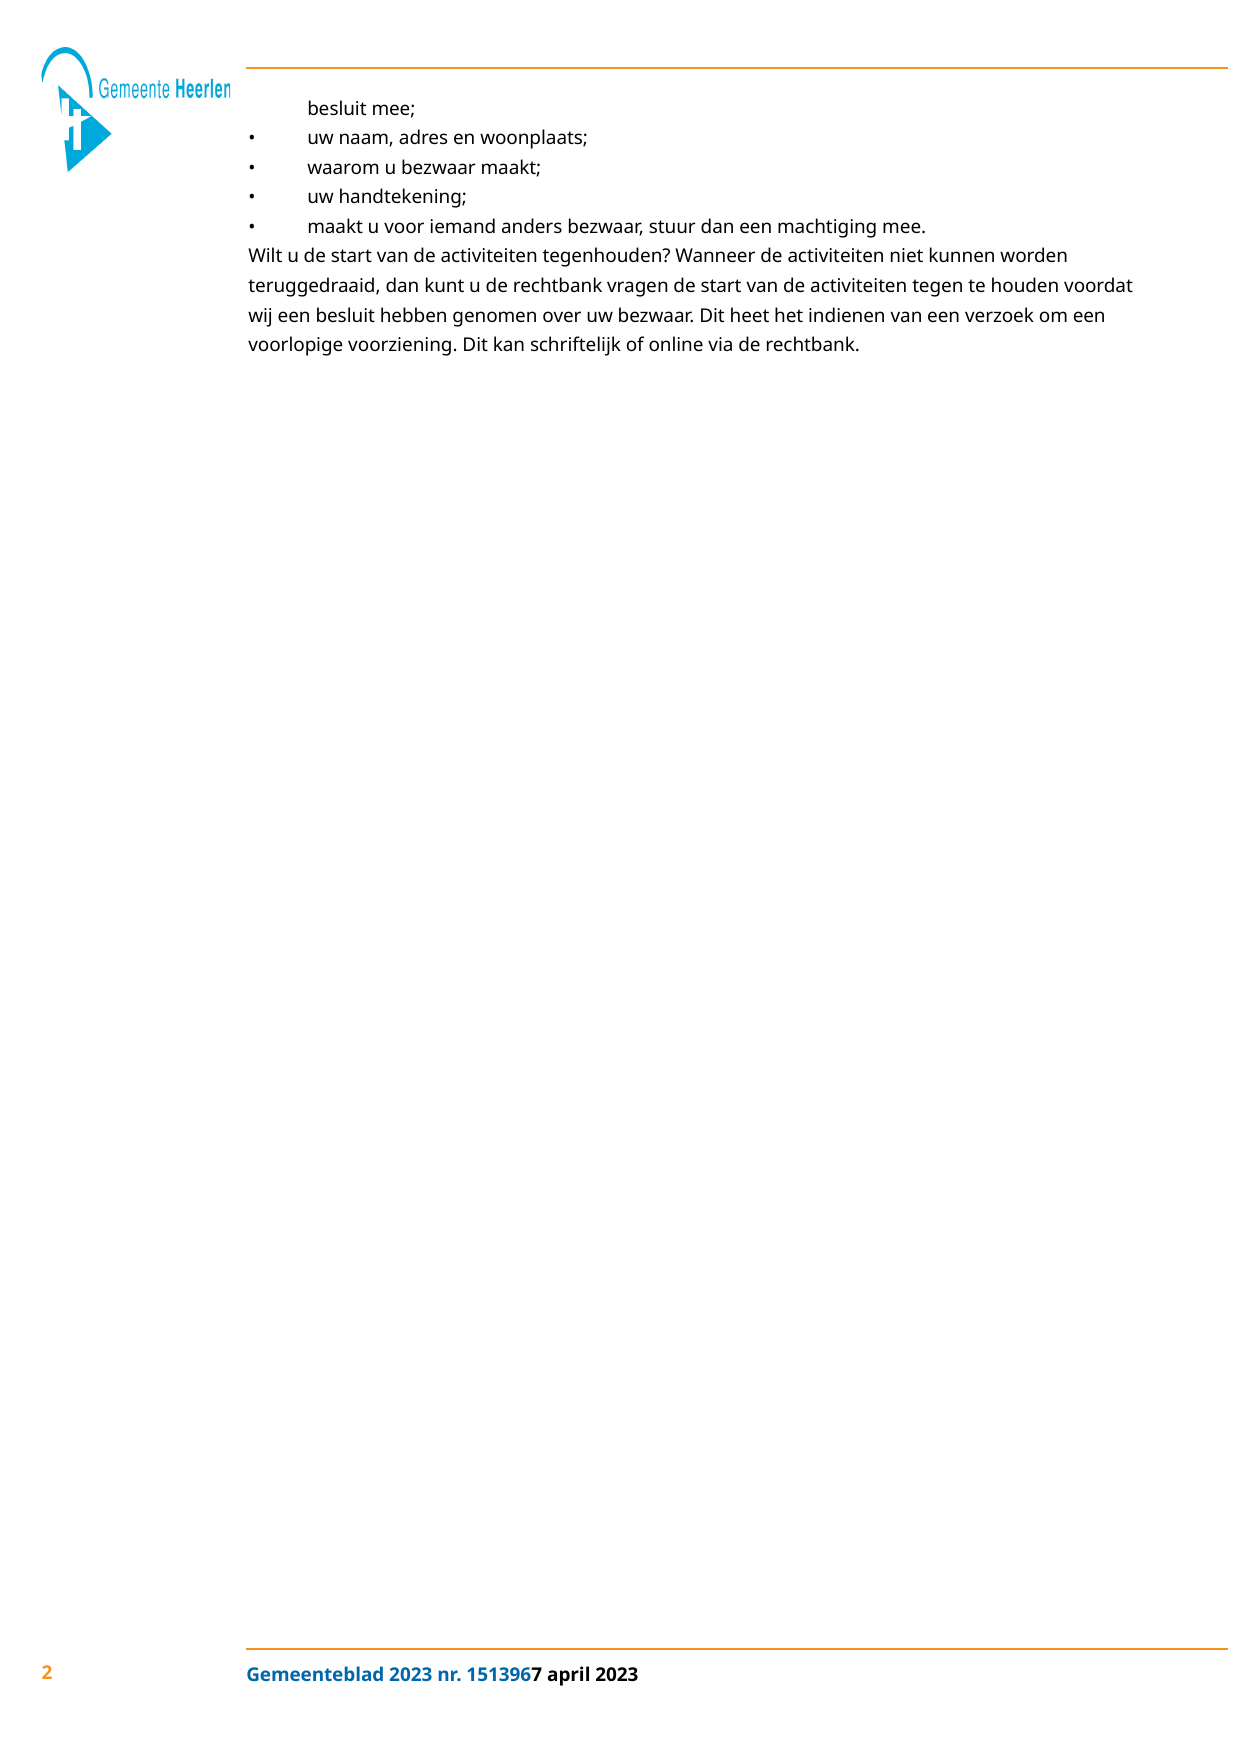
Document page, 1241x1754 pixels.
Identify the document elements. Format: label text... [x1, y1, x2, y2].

list uw naam, adres en woonplaats; [248, 124, 1152, 150]
list uw handtekening; [248, 183, 1152, 209]
text Wilt u de start van de activiteiten tegenhouden? Wanneer de activiteiten niet kunnen worden teruggedraaid, dan kunt u de rechtbank vragen de start van de activiteiten tegen te houden voordat wij een besluit hebben genomen over uw bezwaar. Dit heet het indienen van een verzoek om een voorlopige voorziening. Dit kan schriftelijk of online via de rechtbank. [248, 243, 1152, 357]
list besluit mee; [248, 95, 1152, 121]
picture [41, 47, 231, 172]
picture [41, 47, 59, 70]
list waarom u bezwaar maakt; [248, 154, 1152, 180]
list maakt u voor iemand anders bezwaar, stuur dan een machtiging mee. [248, 213, 1152, 239]
